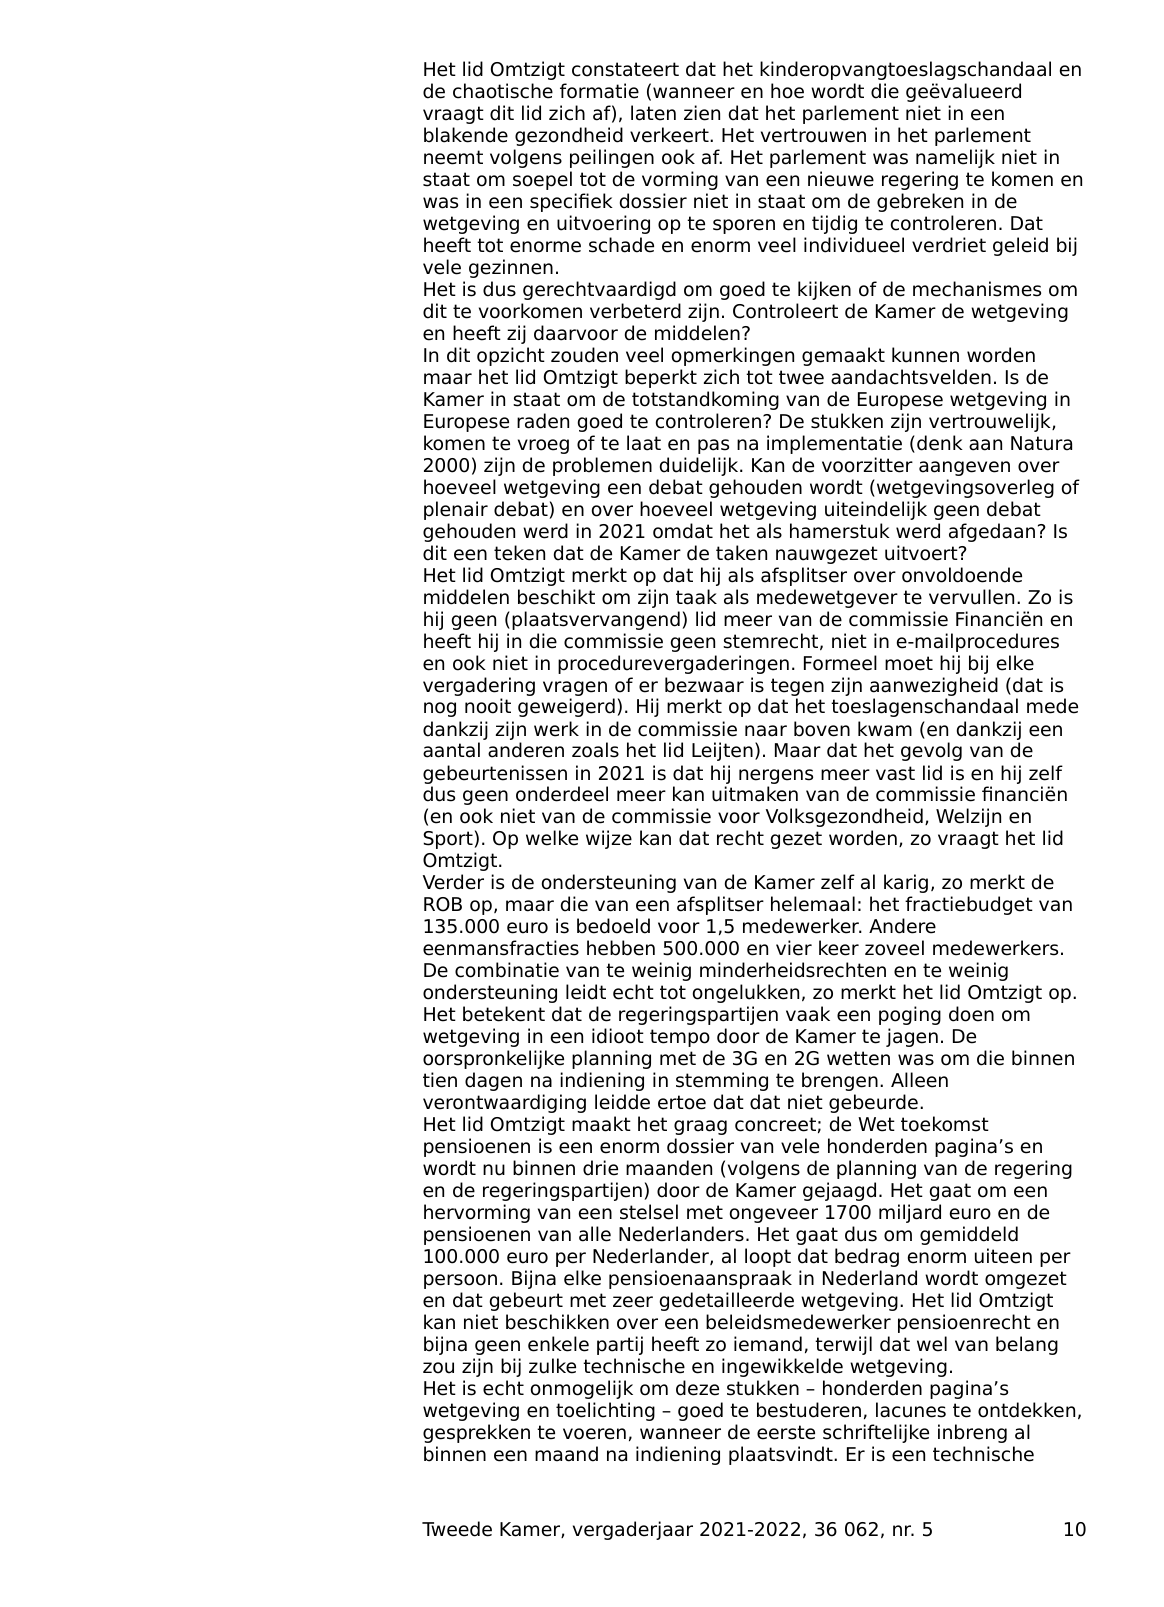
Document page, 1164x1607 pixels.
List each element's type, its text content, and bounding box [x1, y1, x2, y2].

text Het lid Omtzigt maakt het graag concreet; de Wet toekomst pensioenen is een enorm dossier van vele honderden pagina’s en wordt nu binnen drie maanden (volgens de planning van de regering en de regeringspartijen) door de Kamer gejaagd. Het gaat om een hervorming van een stelsel met ongeveer 1700 miljard euro en de pensioenen van alle Nederlanders. Het gaat dus om gemiddeld 100.000 euro per Nederlander, al loopt dat bedrag enorm uiteen per persoon. Bijna elke pensioenaanspraak in Nederland wordt omgezet en dat gebeurt met zeer gedetailleerde wetgeving. Het lid Omtzigt kan niet beschikken over een beleidsmedewerker pensioenrecht en bijna geen enkele partij heeft zo iemand, terwijl dat wel van belang zou zijn bij zulke technische en ingewikkelde wetgeving. [422, 1114, 1087, 1378]
text In dit opzicht zouden veel opmerkingen gemaakt kunnen worden maar het lid Omtzigt beperkt zich tot twee aandachtsvelden. Is de Kamer in staat om de totstandkoming van de Europese wetgeving in Europese raden goed te controleren? De stukken zijn vertrouwelijk, komen te vroeg of te laat en pas na implementatie (denk aan Natura 2000) zijn de problemen duidelijk. Kan de voorzitter aangeven over hoeveel wetgeving een debat gehouden wordt (wetgevingsoverleg of plenair debat) en over hoeveel wetgeving uiteindelijk geen debat gehouden werd in 2021 omdat het als hamerstuk werd afgedaan? Is dit een teken dat de Kamer de taken nauwgezet uitvoert? [422, 345, 1087, 564]
text Het is dus gerechtvaardigd om goed te kijken of de mechanismes om dit te voorkomen verbeterd zijn. Controleert de Kamer de wetgeving en heeft zij daarvoor de middelen? [422, 279, 1087, 345]
text Het lid Omtzigt constateert dat het kinderopvangtoeslagschandaal en de chaotische formatie (wanneer en hoe wordt die geëvalueerd vraagt dit lid zich af), laten zien dat het parlement niet in een blakende gezondheid verkeert. Het vertrouwen in het parlement neemt volgens peilingen ook af. Het parlement was namelijk niet in staat om soepel tot de vorming van een nieuwe regering te komen en was in een specifiek dossier niet in staat om de gebreken in de wetgeving en uitvoering op te sporen en tijdig te controleren. Dat heeft tot enorme schade en enorm veel individueel verdriet geleid bij vele gezinnen. [422, 59, 1087, 279]
text Verder is de ondersteuning van de Kamer zelf al karig, zo merkt de ROB op, maar die van een afsplitser helemaal: het fractiebudget van 135.000 euro is bedoeld voor 1,5 medewerker. Andere eenmansfracties hebben 500.000 en vier keer zoveel medewerkers. De combinatie van te weinig minderheidsrechten en te weinig ondersteuning leidt echt tot ongelukken, zo merkt het lid Omtzigt op. [422, 872, 1087, 1004]
text Het lid Omtzigt merkt op dat hij als afsplitser over onvoldoende middelen beschikt om zijn taak als medewetgever te vervullen. Zo is hij geen (plaatsvervangend) lid meer van de commissie Financiën en heeft hij in die commissie geen stemrecht, niet in e-mailprocedures en ook niet in procedurevergaderingen. Formeel moet hij bij elke vergadering vragen of er bezwaar is tegen zijn aanwezigheid (dat is nog nooit geweigerd). Hij merkt op dat het toeslagenschandaal mede dankzij zijn werk in de commissie naar boven kwam (en dankzij een aantal anderen zoals het lid Leijten). Maar dat het gevolg van de gebeurtenissen in 2021 is dat hij nergens meer vast lid is en hij zelf dus geen onderdeel meer kan uitmaken van de commissie financiën (en ook niet van de commissie voor Volksgezondheid, Welzijn en Sport). Op welke wijze kan dat recht gezet worden, zo vraagt het lid Omtzigt. [422, 564, 1087, 872]
text Het betekent dat de regeringspartijen vaak een poging doen om wetgeving in een idioot tempo door de Kamer te jagen. De oorspronkelijke planning met de 3G en 2G wetten was om die binnen tien dagen na indiening in stemming te brengen. Alleen verontwaardiging leidde ertoe dat dat niet gebeurde. [422, 1004, 1087, 1114]
text Het is echt onmogelijk om deze stukken – honderden pagina’s wetgeving en toelichting – goed te bestuderen, lacunes te ontdekken, gesprekken te voeren, wanneer de eerste schriftelijke inbreng al binnen een maand na indiening plaatsvindt. Er is een technische [422, 1378, 1087, 1466]
